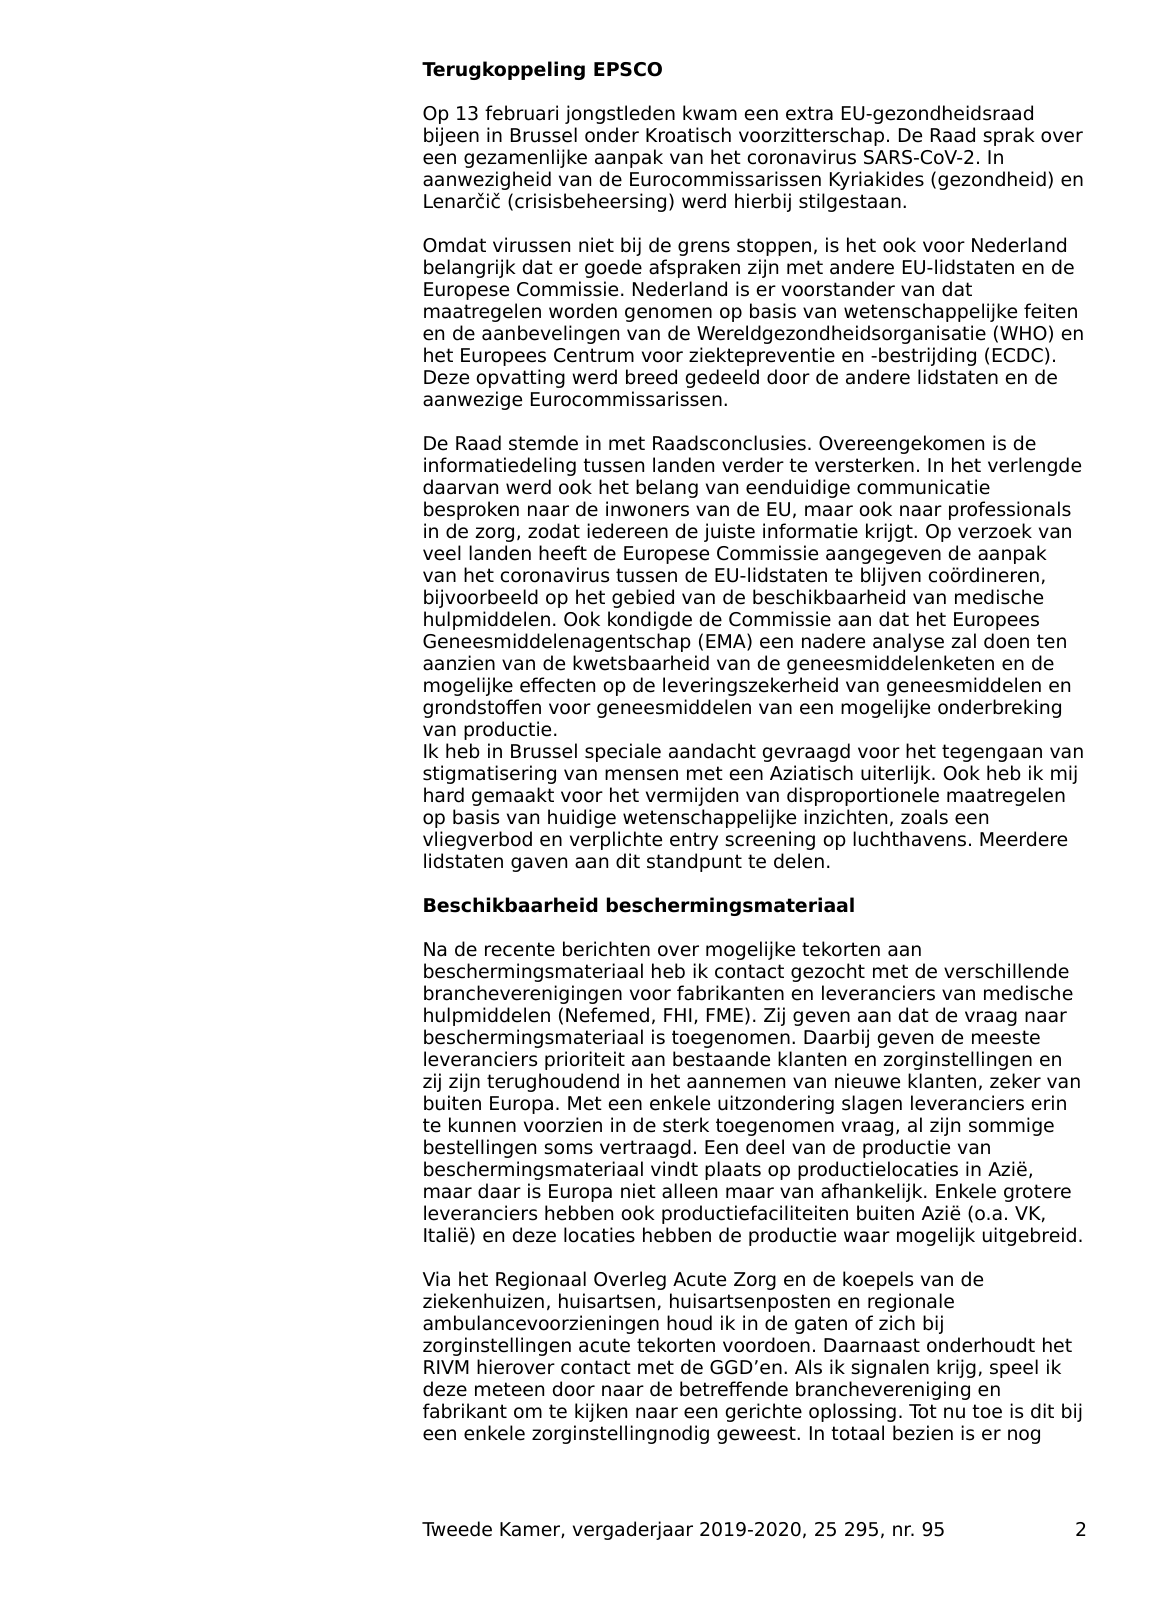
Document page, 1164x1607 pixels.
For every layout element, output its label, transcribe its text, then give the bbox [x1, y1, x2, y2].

subtitle Terugkoppeling EPSCO [422, 59, 1087, 81]
text De Raad stemde in met Raadsconclusies. Overeengekomen is de informatiedeling tussen landen verder te versterken. In het verlengde daarvan werd ook het belang van eenduidige communicatie besproken naar de inwoners van de EU, maar ook naar professionals in de zorg, zodat iedereen de juiste informatie krijgt. Op verzoek van veel landen heeft de Europese Commissie aangegeven de aanpak van het coronavirus tussen de EU-lidstaten te blijven coördineren, bijvoorbeeld op het gebied van de beschikbaarheid van medische hulpmiddelen. Ook kondigde de Commissie aan dat het Europees Geneesmiddelenagentschap (EMA) een nadere analyse zal doen ten aanzien van de kwetsbaarheid van de geneesmiddelenketen en de mogelijke effecten op de leveringszekerheid van geneesmiddelen en grondstoffen voor geneesmiddelen van een mogelijke onderbreking van productie. [422, 433, 1087, 741]
text Ik heb in Brussel speciale aandacht gevraagd voor het tegengaan van stigmatisering van mensen met een Aziatisch uiterlijk. Ook heb ik mij hard gemaakt voor het vermijden van disproportionele maatregelen op basis van huidige wetenschappelijke inzichten, zoals een vliegverbod en verplichte entry screening op luchthavens. Meerdere lidstaten gaven aan dit standpunt te delen. [422, 741, 1087, 873]
subtitle Beschikbaarheid beschermingsmateriaal [422, 895, 1087, 917]
text Op 13 februari jongstleden kwam een extra EU-gezondheidsraad bijeen in Brussel onder Kroatisch voorzitterschap. De Raad sprak over een gezamenlijke aanpak van het coronavirus SARS-CoV-2. In aanwezigheid van de Eurocommissarissen Kyriakides (gezondheid) en Lenarčič (crisisbeheersing) werd hierbij stilgestaan. [422, 103, 1087, 213]
text Omdat virussen niet bij de grens stoppen, is het ook voor Nederland belangrijk dat er goede afspraken zijn met andere EU-lidstaten en de Europese Commissie. Nederland is er voorstander van dat maatregelen worden genomen op basis van wetenschappelijke feiten en de aanbevelingen van de Wereldgezondheidsorganisatie (WHO) en het Europees Centrum voor ziektepreventie en -bestrijding (ECDC). Deze opvatting werd breed gedeeld door de andere lidstaten en de aanwezige Eurocommissarissen. [422, 235, 1087, 411]
text Na de recente berichten over mogelijke tekorten aan beschermingsmateriaal heb ik contact gezocht met de verschillende brancheverenigingen voor fabrikanten en leveranciers van medische hulpmiddelen (Nefemed, FHI, FME). Zij geven aan dat de vraag naar beschermingsmateriaal is toegenomen. Daarbij geven de meeste leveranciers prioriteit aan bestaande klanten en zorginstellingen en zij zijn terughoudend in het aannemen van nieuwe klanten, zeker van buiten Europa. Met een enkele uitzondering slagen leveranciers erin te kunnen voorzien in de sterk toegenomen vraag, al zijn sommige bestellingen soms vertraagd. Een deel van de productie van beschermingsmateriaal vindt plaats op productielocaties in Azië, maar daar is Europa niet alleen maar van afhankelijk. Enkele grotere leveranciers hebben ook productiefaciliteiten buiten Azië (o.a. VK, Italië) en deze locaties hebben de productie waar mogelijk uitgebreid. [422, 939, 1087, 1247]
text Via het Regionaal Overleg Acute Zorg en de koepels van de ziekenhuizen, huisartsen, huisartsenposten en regionale ambulancevoorzieningen houd ik in de gaten of zich bij zorginstellingen acute tekorten voordoen. Daarnaast onderhoudt het RIVM hierover contact met de GGD’en. Als ik signalen krijg, speel ik deze meteen door naar de betreffende branchevereniging en fabrikant om te kijken naar een gerichte oplossing. Tot nu toe is dit bij een enkele zorginstellingnodig geweest. In totaal bezien is er nog [422, 1269, 1087, 1445]
